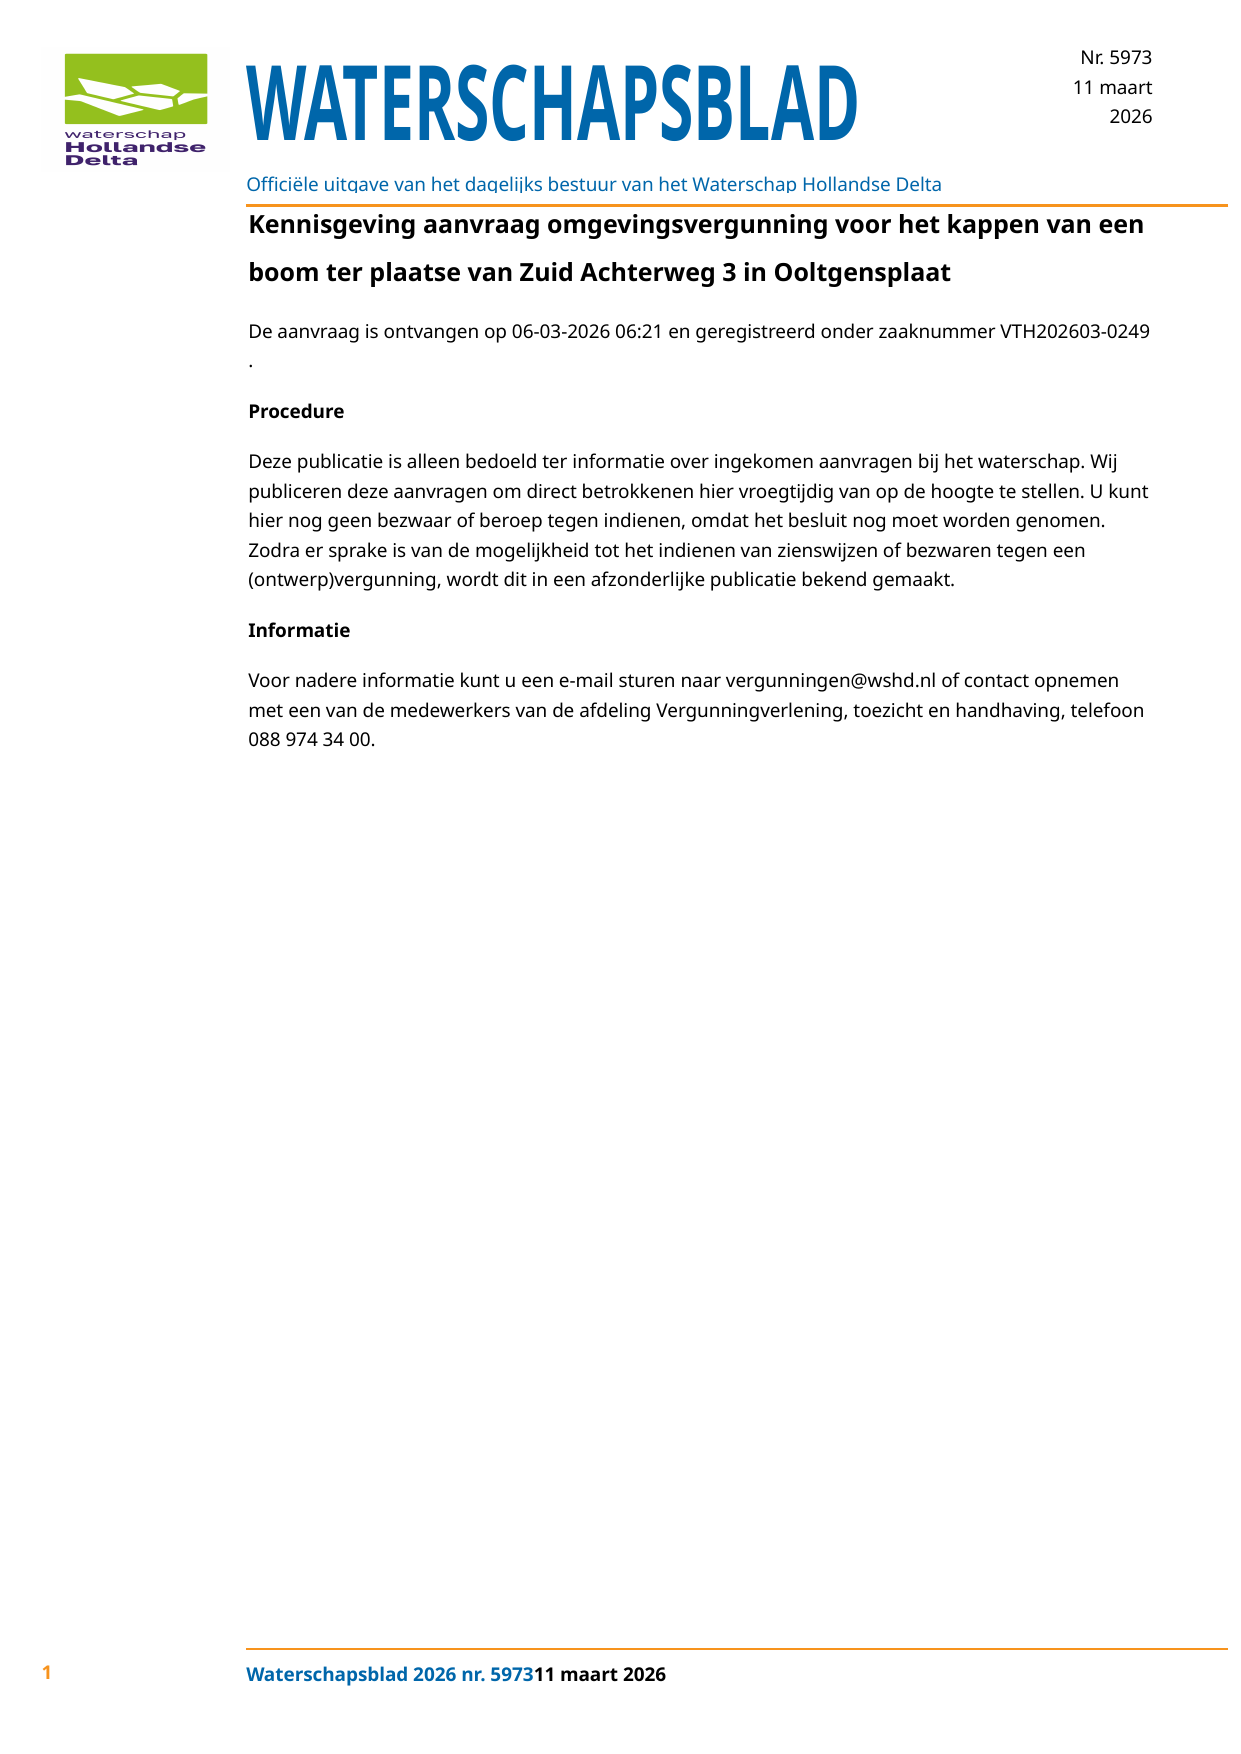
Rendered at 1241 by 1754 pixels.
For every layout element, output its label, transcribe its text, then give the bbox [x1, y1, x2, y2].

text Kennisgeving aanvraag omgevingsvergunning voor het kappen van een boom ter plaatse van Zuid Achterweg 3 in Ooltgensplaat [248, 207, 1152, 288]
text Informatie [248, 617, 1152, 643]
text Voor nadere informatie kunt u een e-mail sturen naar vergunningen@wshd.nl of contact opnemen met een van de medewerkers van de afdeling Vergunningverlening, toezicht en handhaving, telefoon 088 974 34 00. [248, 667, 1152, 752]
text Deze publicatie is alleen bedoeld ter informatie over ingekomen aanvragen bij het waterschap. Wij publiceren deze aanvragen om direct betrokkenen hier vroegtijdig van op de hoogte te stellen. U kunt hier nog geen bezwaar of beroep tegen indienen, omdat het besluit nog moet worden genomen. Zodra er sprake is van de mogelijkheid tot het indienen van zienswijzen of bezwaren tegen een (ontwerp)vergunning, wordt dit in een afzonderlijke publicatie bekend gemaakt. [248, 448, 1152, 592]
text De aanvraag is ontvangen op 06-03-2026 06:21 en geregistreerd onder zaaknummer VTH202603-0249 . [248, 318, 1152, 373]
text Procedure [248, 398, 1152, 424]
picture [41, 47, 231, 172]
